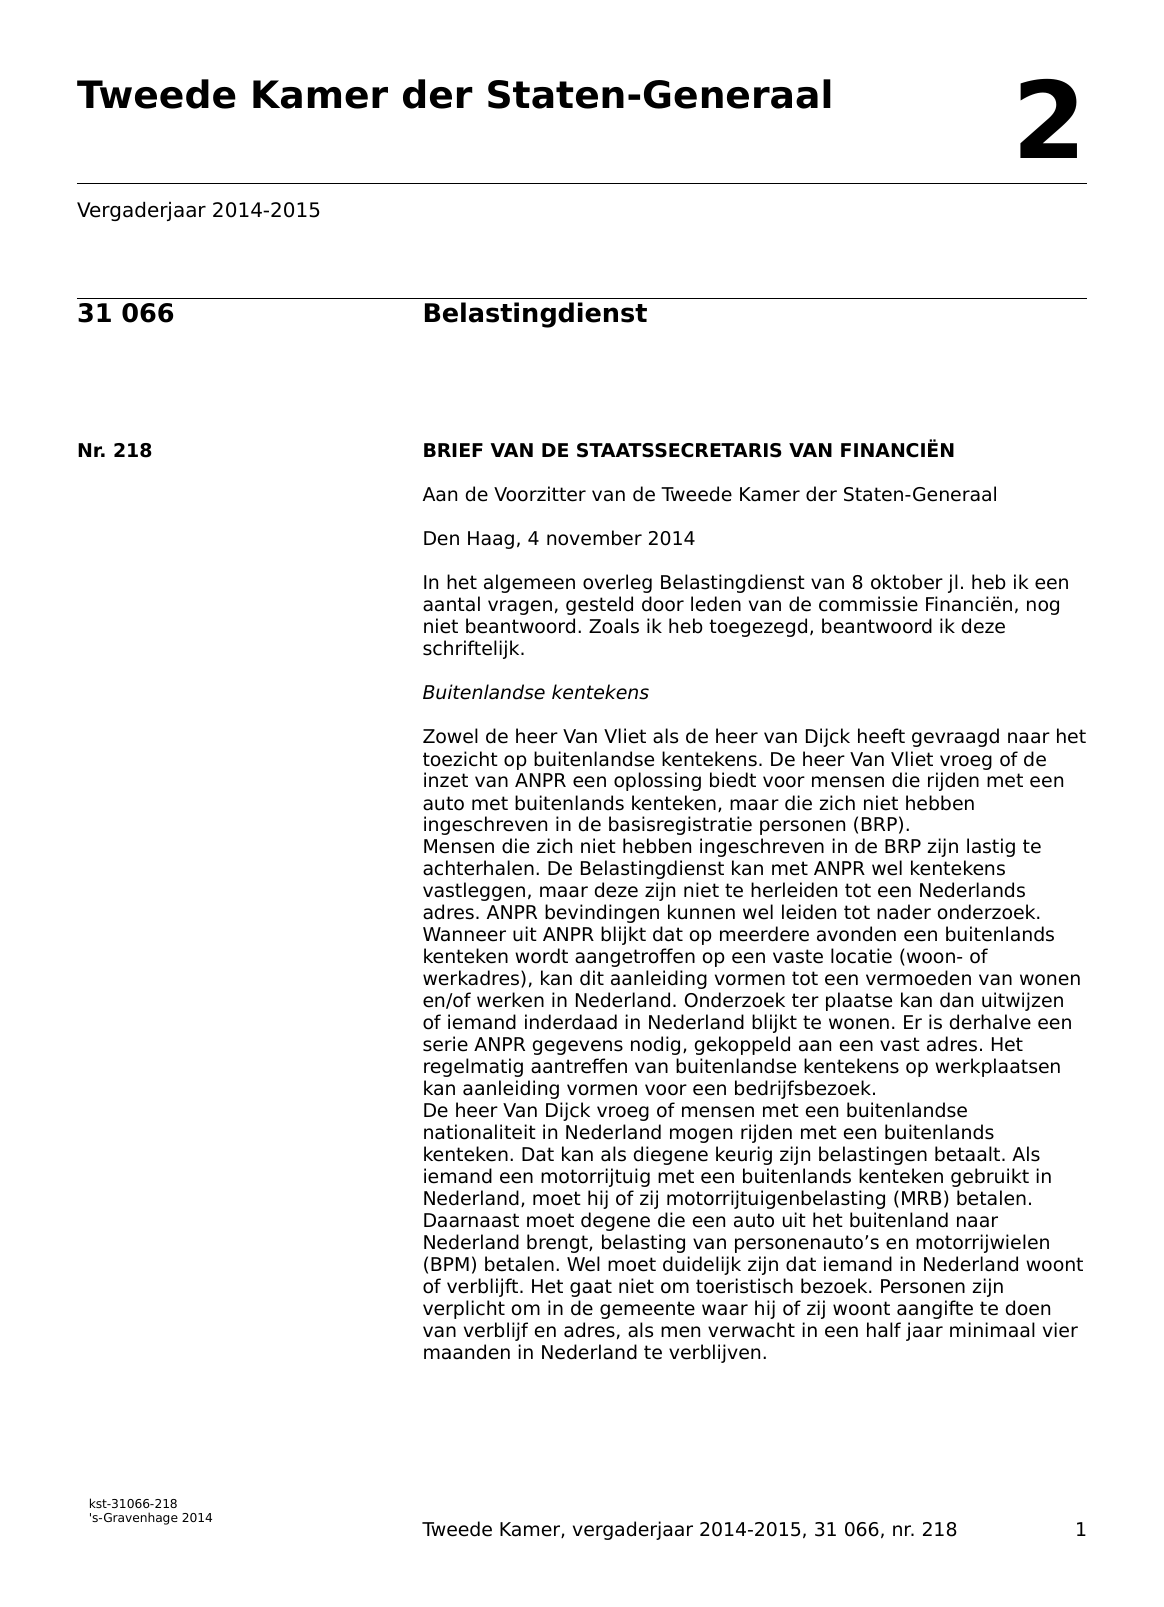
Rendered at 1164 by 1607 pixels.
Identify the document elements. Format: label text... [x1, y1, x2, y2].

table_cell Vergaderjaar 2014-2015 [77, 184, 1087, 298]
table_header 2 [886, 59, 1087, 183]
text In het algemeen overleg Belastingdienst van 8 oktober jl. heb ik een aantal vragen, gesteld door leden van de commissie Financiën, nog niet beantwoord. Zoals ik heb toegezegd, beantwoord ik deze schriftelijk. [422, 572, 1087, 660]
text 's-Gravenhage 2014 [88, 1511, 323, 1525]
text Mensen die zich niet hebben ingeschreven in de BRP zijn lastig te achterhalen. De Belastingdienst kan met ANPR wel kentekens vastleggen, maar deze zijn niet te herleiden tot een Nederlands adres. ANPR bevindingen kunnen wel leiden tot nader onderzoek. Wanneer uit ANPR blijkt dat op meerdere avonden een buitenlands kenteken wordt aangetroffen op een vaste locatie (woon- of werkadres), kan dit aanleiding vormen tot een vermoeden van wonen en/of werken in Nederland. Onderzoek ter plaatse kan dan uitwijzen of iemand inderdaad in Nederland blijkt te wonen. Er is derhalve een serie ANPR gegevens nodig, gekoppeld aan een vast adres. Het regelmatig aantreffen van buitenlandse kentekens op werkplaatsen kan aanleiding vormen voor een bedrijfsbezoek. [422, 836, 1087, 1100]
subtitle Buitenlandse kentekens [422, 682, 1087, 704]
text Den Haag, 4 november 2014 [422, 528, 1087, 550]
text Aan de Voorzitter van de Tweede Kamer der Staten-Generaal [422, 484, 1087, 506]
text De heer Van Dijck vroeg of mensen met een buitenlandse nationaliteit in Nederland mogen rijden met een buitenlands kenteken. Dat kan als diegene keurig zijn belastingen betaalt. Als iemand een motorrijtuig met een buitenlands kenteken gebruikt in Nederland, moet hij of zij motorrijtuigenbelasting (MRB) betalen. Daarnaast moet degene die een auto uit het buitenland naar Nederland brengt, belasting van personenauto’s en motorrijwielen (BPM) betalen. Wel moet duidelijk zijn dat iemand in Nederland woont of verblijft. Het gaat niet om toeristisch bezoek. Personen zijn verplicht om in de gemeente waar hij of zij woont aangifte te doen van verblijf en adres, als men verwacht in een half jaar minimaal vier maanden in Nederland te verblijven. [422, 1100, 1087, 1364]
text kst-31066-218 [88, 1497, 323, 1511]
text Zowel de heer Van Vliet als de heer van Dijck heeft gevraagd naar het toezicht op buitenlandse kentekens. De heer Van Vliet vroeg of de inzet van ANPR een oplossing biedt voor mensen die rijden met een auto met buitenlands kenteken, maar die zich niet hebben ingeschreven in de basisregistratie personen (BRP). [422, 726, 1087, 836]
subtitle Nr. 218 BRIEF VAN DE STAATSSECRETARIS VAN FINANCIËN [77, 440, 1087, 462]
table_header Tweede Kamer der Staten-Generaal [77, 59, 886, 183]
subtitle 31 066 Belastingdienst [77, 299, 1087, 329]
